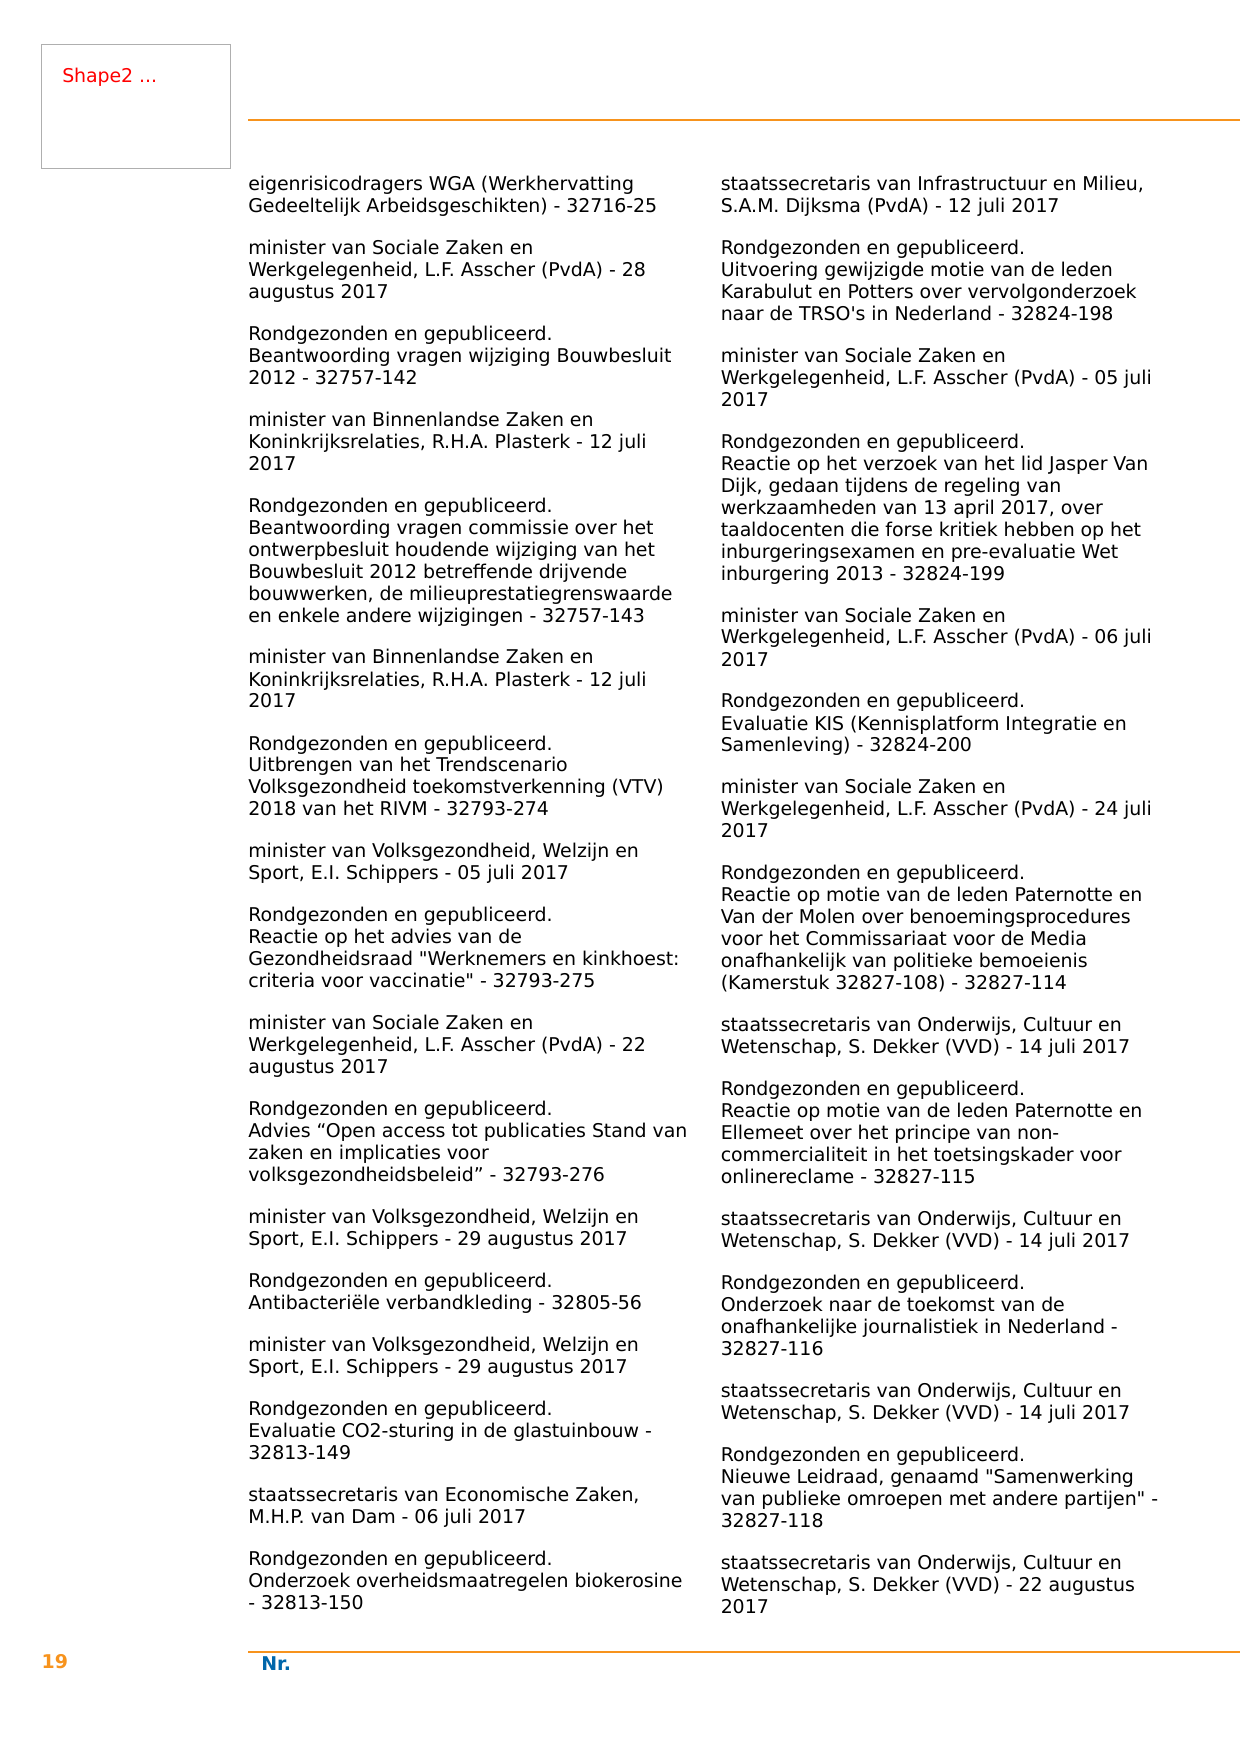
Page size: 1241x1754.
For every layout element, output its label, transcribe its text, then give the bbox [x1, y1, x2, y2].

text Advies “Open access tot publicaties Stand van zaken en implicaties voor volksgezondheidsbeleid” - 32793-276 [248, 1120, 691, 1186]
text eigenrisicodragers WGA (Werkhervatting Gedeeltelijk Arbeidsgeschikten) - 32716-25 [248, 173, 691, 217]
text Rondgezonden en gepubliceerd. [721, 431, 1163, 453]
text Antibacteriële verbandkleding - 32805-56 [248, 1292, 691, 1314]
text Rondgezonden en gepubliceerd. [248, 1398, 691, 1420]
text minister van Sociale Zaken en Werkgelegenheid, L.F. Asscher (PvdA) - 24 juli 2017 [721, 776, 1163, 842]
text Rondgezonden en gepubliceerd. [721, 862, 1163, 884]
text staatssecretaris van Onderwijs, Cultuur en Wetenschap, S. Dekker (VVD) - 22 augustus 2017 [721, 1552, 1163, 1618]
text Rondgezonden en gepubliceerd. [248, 732, 691, 754]
text staatssecretaris van Onderwijs, Cultuur en Wetenschap, S. Dekker (VVD) - 14 juli 2017 [721, 1208, 1163, 1252]
text Uitbrengen van het Trendscenario Volksgezondheid toekomstverkenning (VTV) 2018 van het RIVM - 32793-274 [248, 754, 691, 820]
text Beantwoording vragen wijziging Bouwbesluit 2012 - 32757-142 [248, 345, 691, 389]
text staatssecretaris van Onderwijs, Cultuur en Wetenschap, S. Dekker (VVD) - 14 juli 2017 [721, 1014, 1163, 1058]
text Onderzoek naar de toekomst van de onafhankelijke journalistiek in Nederland - 32827-116 [721, 1294, 1163, 1360]
text Reactie op motie van de leden Paternotte en Ellemeet over het principe van non-commercialiteit in het toetsingskader voor onlinereclame - 32827-115 [721, 1100, 1163, 1188]
text minister van Sociale Zaken en Werkgelegenheid, L.F. Asscher (PvdA) - 22 augustus 2017 [248, 1012, 691, 1078]
text Rondgezonden en gepubliceerd. [248, 904, 691, 926]
text minister van Volksgezondheid, Welzijn en Sport, E.I. Schippers - 29 augustus 2017 [248, 1206, 691, 1250]
text Rondgezonden en gepubliceerd. [721, 237, 1163, 259]
text staatssecretaris van Economische Zaken, M.H.P. van Dam - 06 juli 2017 [248, 1484, 691, 1528]
text minister van Binnenlandse Zaken en Koninkrijksrelaties, R.H.A. Plasterk - 12 juli 2017 [248, 409, 691, 474]
text Rondgezonden en gepubliceerd. [248, 1098, 691, 1120]
text staatssecretaris van Onderwijs, Cultuur en Wetenschap, S. Dekker (VVD) - 14 juli 2017 [721, 1380, 1163, 1424]
text Rondgezonden en gepubliceerd. [721, 1272, 1163, 1294]
text staatssecretaris van Infrastructuur en Milieu, S.A.M. Dijksma (PvdA) - 12 juli 2017 [721, 173, 1163, 217]
text Nieuwe Leidraad, genaamd "Samenwerking van publieke omroepen met andere partijen" - 32827-118 [721, 1466, 1163, 1532]
text Reactie op het advies van de Gezondheidsraad "Werknemers en kinkhoest: criteria voor vaccinatie" - 32793-275 [248, 926, 691, 992]
text Uitvoering gewijzigde motie van de leden Karabulut en Potters over vervolgonderzoek naar de TRSO's in Nederland - 32824-198 [721, 259, 1163, 325]
text minister van Sociale Zaken en Werkgelegenheid, L.F. Asscher (PvdA) - 05 juli 2017 [721, 345, 1163, 411]
text Rondgezonden en gepubliceerd. [248, 1270, 691, 1292]
text minister van Sociale Zaken en Werkgelegenheid, L.F. Asscher (PvdA) - 06 juli 2017 [721, 604, 1163, 670]
text Rondgezonden en gepubliceerd. [721, 690, 1163, 712]
text Rondgezonden en gepubliceerd. [721, 1444, 1163, 1466]
text Rondgezonden en gepubliceerd. [248, 1548, 691, 1570]
text Reactie op motie van de leden Paternotte en Van der Molen over benoemingsprocedures voor het Commissariaat voor de Media onafhankelijk van politieke bemoeienis (Kamerstuk 32827-108) - 32827-114 [721, 884, 1163, 994]
text Rondgezonden en gepubliceerd. [248, 323, 691, 345]
text Rondgezonden en gepubliceerd. [721, 1078, 1163, 1100]
text Rondgezonden en gepubliceerd. [248, 494, 691, 517]
text Evaluatie CO2-sturing in de glastuinbouw - 32813-149 [248, 1420, 691, 1464]
text Evaluatie KIS (Kennisplatform Integratie en Samenleving) - 32824-200 [721, 712, 1163, 756]
text Beantwoording vragen commissie over het ontwerpbesluit houdende wijziging van het Bouwbesluit 2012 betreffende drijvende bouwwerken, de milieuprestatiegrenswaarde en enkele andere wijzigingen - 32757-143 [248, 517, 691, 626]
text Reactie op het verzoek van het lid Jasper Van Dijk, gedaan tijdens de regeling van werkzaamheden van 13 april 2017, over taaldocenten die forse kritiek hebben op het inburgeringsexamen en pre-evaluatie Wet inburgering 2013 - 32824-199 [721, 453, 1163, 584]
text minister van Binnenlandse Zaken en Koninkrijksrelaties, R.H.A. Plasterk - 12 juli 2017 [248, 646, 691, 712]
text minister van Volksgezondheid, Welzijn en Sport, E.I. Schippers - 29 augustus 2017 [248, 1334, 691, 1378]
text minister van Volksgezondheid, Welzijn en Sport, E.I. Schippers - 05 juli 2017 [248, 840, 691, 884]
text Onderzoek overheidsmaatregelen biokerosine - 32813-150 [248, 1570, 691, 1614]
text minister van Sociale Zaken en Werkgelegenheid, L.F. Asscher (PvdA) - 28 augustus 2017 [248, 237, 691, 303]
